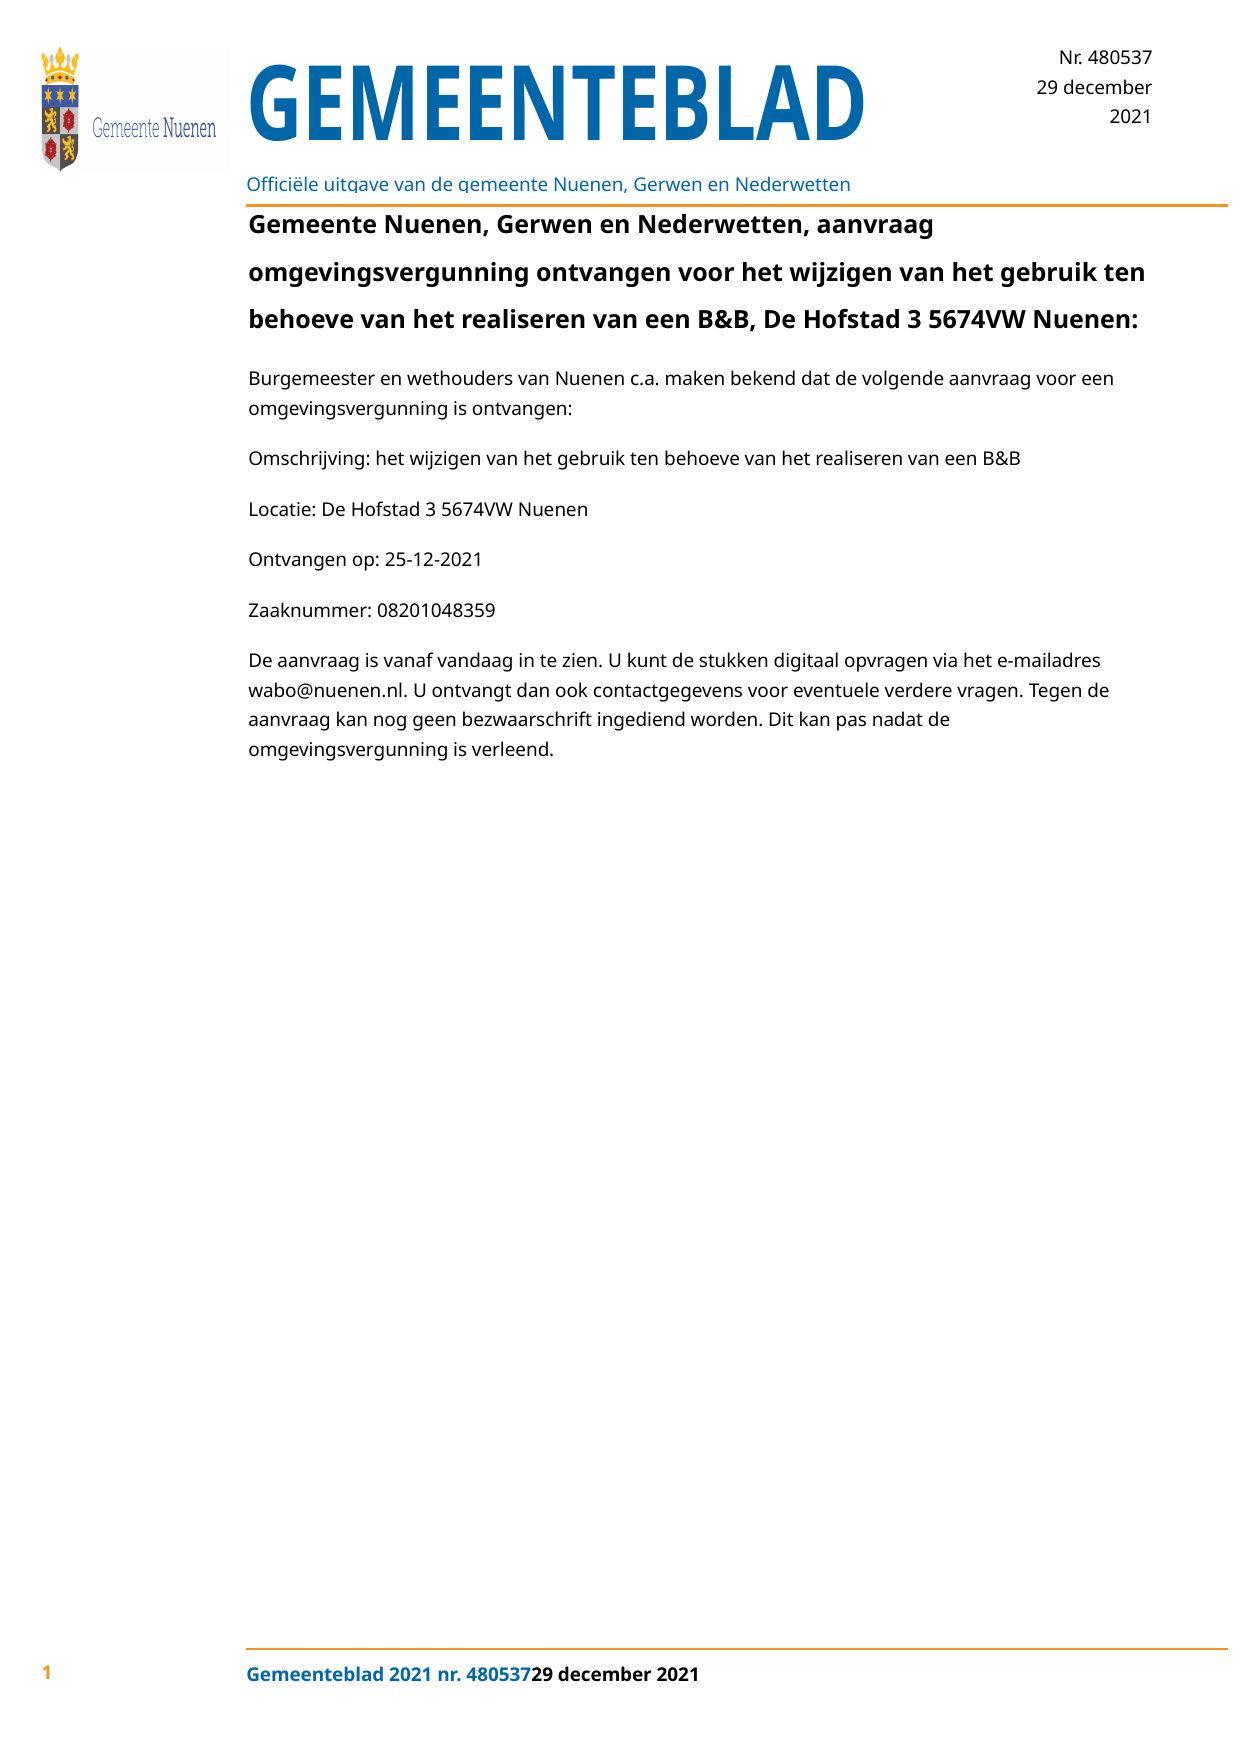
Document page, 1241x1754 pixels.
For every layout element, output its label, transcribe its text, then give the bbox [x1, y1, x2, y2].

text Gemeente Nuenen, Gerwen en Nederwetten, aanvraag omgevingsvergunning ontvangen voor het wijzigen van het gebruik ten behoeve van het realiseren van een B&B, De Hofstad 3 5674VW Nuenen: [248, 207, 1152, 336]
text Ontvangen op: 25-12-2021 [248, 546, 1152, 572]
text Locatie: De Hofstad 3 5674VW Nuenen [248, 496, 1152, 522]
picture [41, 47, 231, 172]
text Omschrijving: het wijzigen van het gebruik ten behoeve van het realiseren van een B&B [248, 446, 1152, 471]
text Zaaknummer: 08201048359 [248, 597, 1152, 622]
text Burgemeester en wethouders van Nuenen c.a. maken bekend dat de volgende aanvraag voor een omgevingsvergunning is ontvangen: [248, 366, 1152, 421]
text De aanvraag is vanaf vandaag in te zien. U kunt de stukken digitaal opvragen via het e-mailadres wabo@nuenen.nl. U ontvangt dan ook contactgegevens voor eventuele verdere vragen. Tegen de aanvraag kan nog geen bezwaarschrift ingediend worden. Dit kan pas nadat de omgevingsvergunning is verleend. [248, 647, 1152, 762]
